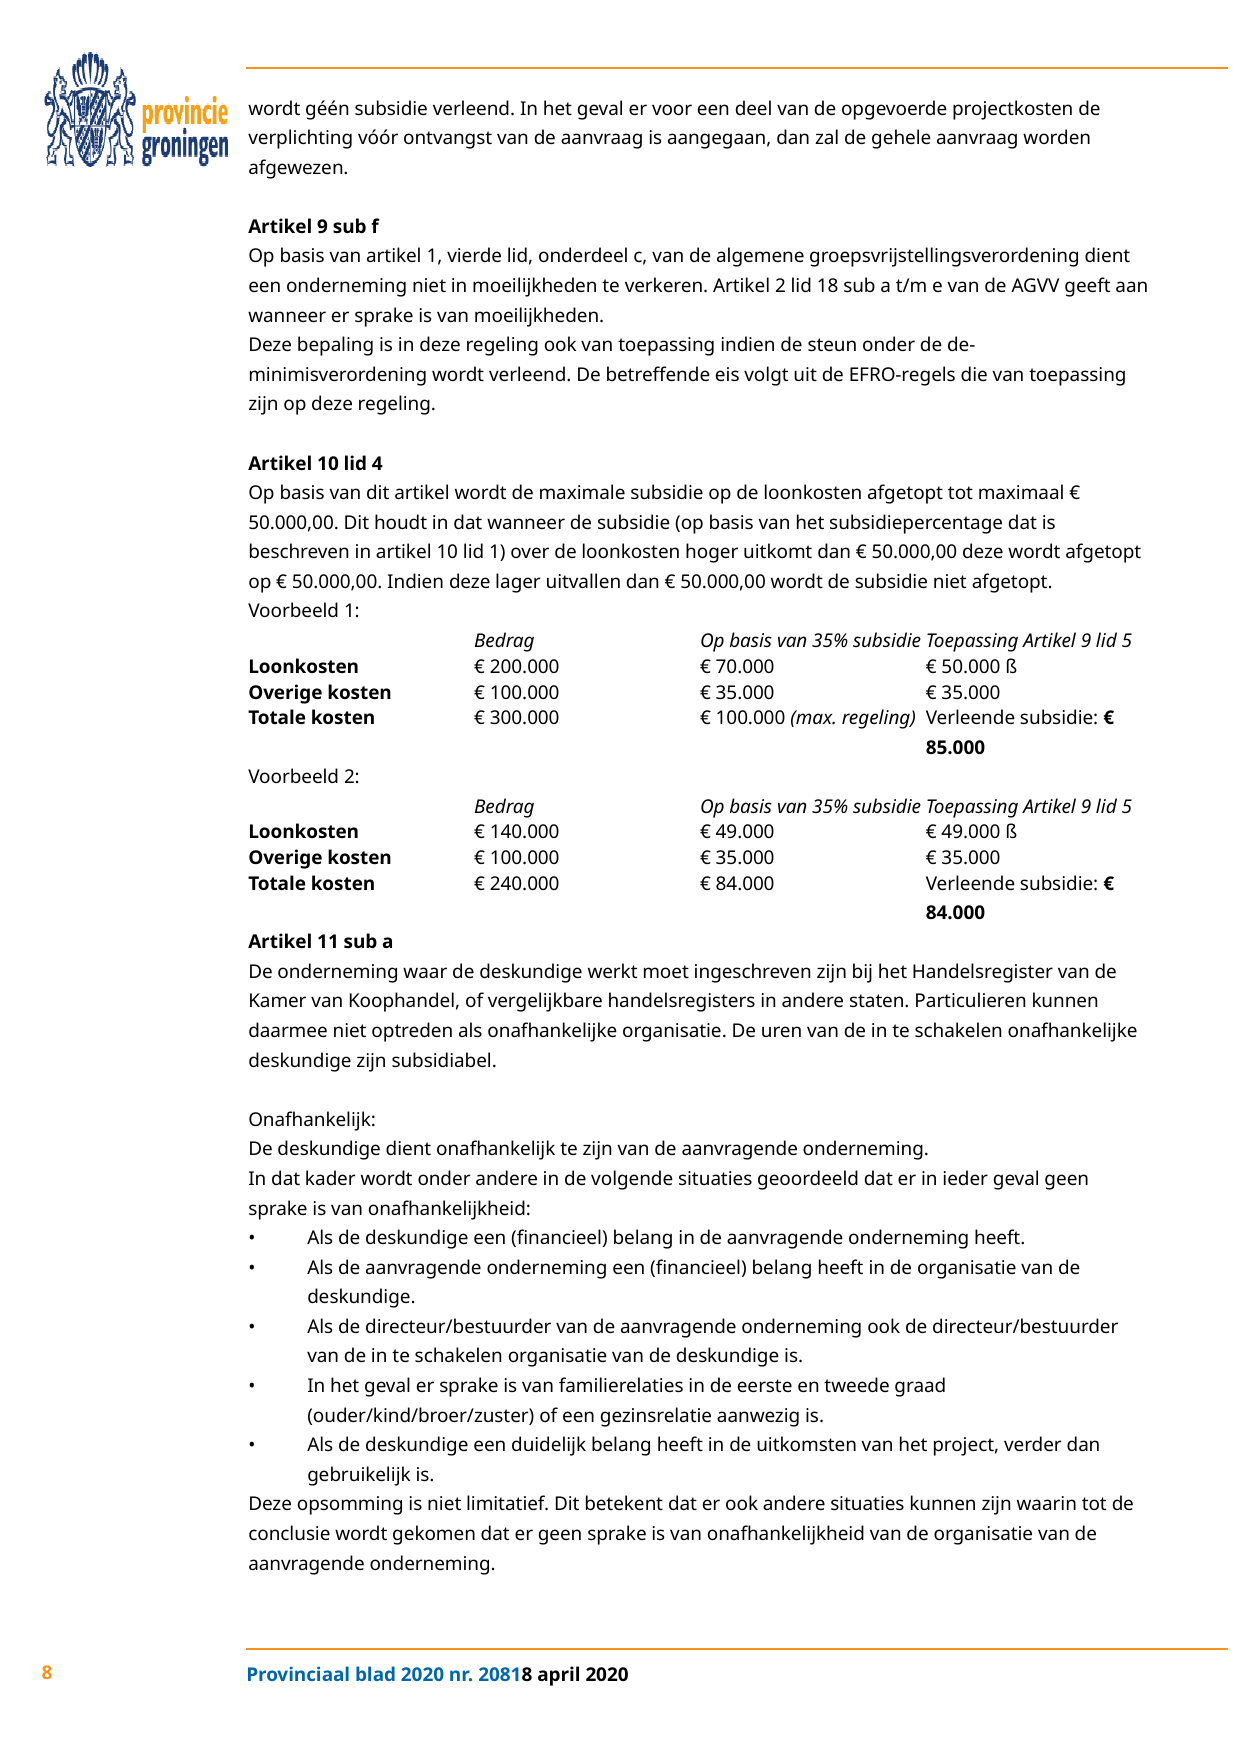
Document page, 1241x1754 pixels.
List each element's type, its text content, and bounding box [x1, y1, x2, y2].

text In dat kader wordt onder andere in de volgende situaties geoordeeld dat er in ieder geval geen sprake is van onafhankelijkheid: [248, 1165, 1152, 1221]
table_cell € 35.000 [700, 844, 926, 870]
table_cell € 35.000 [700, 679, 926, 704]
text wordt géén subsidie verleend. In het geval er voor een deel van de opgevoerde projectkosten de verplichting vóór ontvangst van de aanvraag is aangegaan, dan zal de gehele aanvraag worden afgewezen. [248, 95, 1152, 180]
table_cell Totale kosten [248, 705, 474, 760]
table_cell € 200.000 [474, 653, 700, 679]
text Voorbeeld 2: [248, 763, 1152, 789]
list Als de directeur/bestuurder van de aanvragende onderneming ook de directeur/bestuurder van de in te schakelen organisatie van de deskundige is. [248, 1313, 1152, 1368]
table_cell Totale kosten [248, 870, 474, 925]
table_cell € 100.000 [474, 844, 700, 870]
table_cell Loonkosten [248, 819, 474, 844]
table_header Bedrag [474, 793, 700, 818]
table_cell € 49.000 ß [926, 819, 1152, 844]
table_header Op basis van 35% subsidie [700, 793, 926, 818]
text Op basis van dit artikel wordt de maximale subsidie op de loonkosten afgetopt tot maximaal € 50.000,00. Dit houdt in dat wanneer de subsidie (op basis van het subsidiepercentage dat is beschreven in artikel 10 lid 1) over de loonkosten hoger uitkomt dan € 50.000,00 deze wordt afgetopt op € 50.000,00. Indien deze lager uitvallen dan € 50.000,00 wordt de subsidie niet afgetopt. [248, 479, 1152, 594]
list Als de deskundige een (financieel) belang in de aanvragende onderneming heeft. [248, 1224, 1152, 1250]
table_cell Overige kosten [248, 844, 474, 870]
text Op basis van artikel 1, vierde lid, onderdeel c, van de algemene groepsvrijstellingsverordening dient een onderneming niet in moeilijkheden te verkeren. Artikel 2 lid 18 sub a t/m e van de AGVV geeft aan wanneer er sprake is van moeilijkheden. [248, 243, 1152, 328]
text Deze bepaling is in deze regeling ook van toepassing indien de steun onder de de-minimisverordening wordt verleend. De betreffende eis volgt uit de EFRO-regels die van toepassing zijn op deze regeling. [248, 331, 1152, 416]
table_header Bedrag [474, 628, 700, 653]
table_header [248, 793, 474, 818]
text Deze opsomming is niet limitatief. Dit betekent dat er ook andere situaties kunnen zijn waarin tot de conclusie wordt gekomen dat er geen sprake is van onafhankelijkheid van de organisatie van de aanvragende onderneming. [248, 1491, 1152, 1576]
table_header Toepassing Artikel 9 lid 5 [926, 793, 1152, 818]
text De onderneming waar de deskundige werkt moet ingeschreven zijn bij het Handelsregister van de Kamer van Koophandel, of vergelijkbare handelsregisters in andere staten. Particulieren kunnen daarmee niet optreden als onafhankelijke organisatie. De uren van de in te schakelen onafhankelijke deskundige zijn subsidiabel. [248, 958, 1152, 1073]
picture [41, 47, 231, 172]
table_header Toepassing Artikel 9 lid 5 [926, 628, 1152, 653]
table_cell € 140.000 [474, 819, 700, 844]
text Artikel 11 sub a [248, 928, 1152, 954]
table_cell Verleende subsidie: € 85.000 [926, 705, 1152, 760]
text De deskundige dient onafhankelijk te zijn van de aanvragende onderneming. [248, 1136, 1152, 1161]
table_cell € 300.000 [474, 705, 700, 760]
text Artikel 9 sub f [248, 213, 1152, 239]
table_cell € 35.000 [926, 844, 1152, 870]
table_cell € 100.000 [474, 679, 700, 704]
list Als de deskundige een duidelijk belang heeft in de uitkomsten van het project, verder dan gebruikelijk is. [248, 1431, 1152, 1487]
list In het geval er sprake is van familierelaties in de eerste en tweede graad (ouder/kind/broer/zuster) of een gezinsrelatie aanwezig is. [248, 1372, 1152, 1428]
text Artikel 10 lid 4 [248, 450, 1152, 476]
table_cell € 100.000 (max. regeling) [700, 705, 926, 760]
table_cell € 49.000 [700, 819, 926, 844]
table_cell € 50.000 ß [926, 653, 1152, 679]
table_cell € 84.000 [700, 870, 926, 925]
table_cell € 70.000 [700, 653, 926, 679]
text Onafhankelijk: [248, 1106, 1152, 1132]
table_cell Loonkosten [248, 653, 474, 679]
table_cell € 240.000 [474, 870, 700, 925]
table_cell Verleende subsidie: € 84.000 [926, 870, 1152, 925]
text Voorbeeld 1: [248, 598, 1152, 623]
table_header Op basis van 35% subsidie [700, 628, 926, 653]
table_header [248, 628, 474, 653]
table_cell Overige kosten [248, 679, 474, 704]
table_cell € 35.000 [926, 679, 1152, 704]
list Als de aanvragende onderneming een (financieel) belang heeft in de organisatie van de deskundige. [248, 1254, 1152, 1309]
